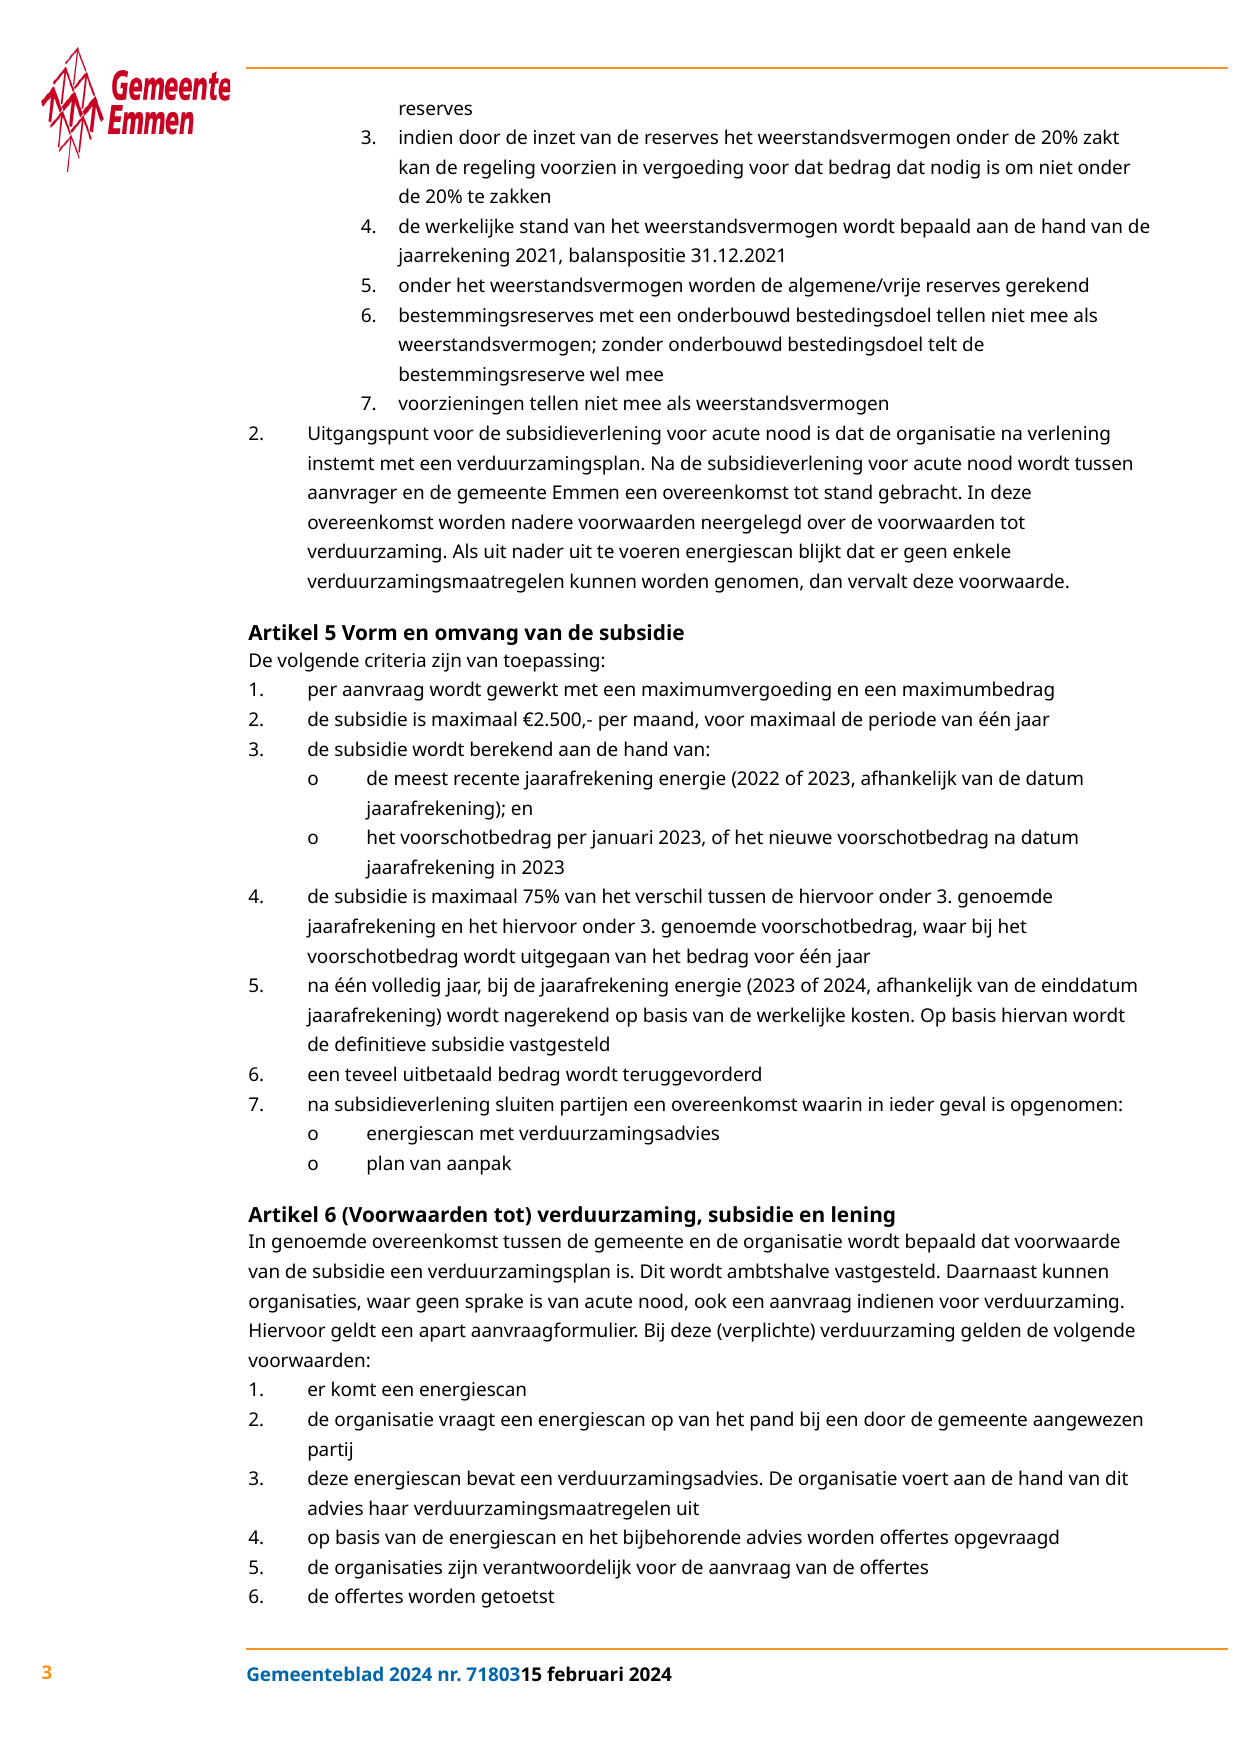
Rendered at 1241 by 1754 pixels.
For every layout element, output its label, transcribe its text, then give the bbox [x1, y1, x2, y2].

list de organisatie vraagt een energiescan op van het pand bij een door de gemeente aangewezen partij [248, 1406, 1152, 1462]
text De volgende criteria zijn van toepassing: [248, 647, 1152, 673]
list een teveel uitbetaald bedrag wordt teruggevorderd [248, 1061, 1152, 1087]
list de subsidie wordt berekend aan de hand van: [248, 736, 1152, 761]
text Artikel 5 Vorm en omvang van de subsidie [248, 618, 1152, 647]
picture [41, 47, 231, 172]
list Uitgangspunt voor de subsidieverlening voor acute nood is dat de organisatie na verlening instemt met een verduurzamingsplan. Na de subsidieverlening voor acute nood wordt tussen aanvrager en de gemeente Emmen een overeenkomst tot stand gebracht. In deze overeenkomst worden nadere voorwaarden neergelegd over de voorwaarden tot verduurzaming. Als uit nader uit te voeren energiescan blijkt dat er geen enkele verduurzamingsmaatregelen kunnen worden genomen, dan vervalt deze voorwaarde. [248, 420, 1152, 594]
list reserves [361, 95, 1152, 121]
list de offertes worden getoetst [248, 1584, 1152, 1609]
list de werkelijke stand van het weerstandsvermogen wordt bepaald aan de hand van de jaarrekening 2021, balanspositie 31.12.2021 [361, 213, 1152, 268]
list de subsidie is maximaal 75% van het verschil tussen de hiervoor onder 3. genoemde jaarafrekening en het hiervoor onder 3. genoemde voorschotbedrag, waar bij het voorschotbedrag wordt uitgegaan van het bedrag voor één jaar [248, 884, 1152, 968]
list na één volledig jaar, bij de jaarafrekening energie (2023 of 2024, afhankelijk van de einddatum jaarafrekening) wordt nagerekend op basis van de werkelijke kosten. Op basis hiervan wordt de definitieve subsidie vastgesteld [248, 972, 1152, 1057]
list onder het weerstandsvermogen worden de algemene/vrije reserves gerekend [361, 272, 1152, 298]
list er komt een energiescan [248, 1377, 1152, 1402]
list indien door de inzet van de reserves het weerstandsvermogen onder de 20% zakt kan de regeling voorzien in vergoeding voor dat bedrag dat nodig is om niet onder de 20% te zakken [361, 124, 1152, 209]
text Artikel 6 (Voorwaarden tot) verduurzaming, subsidie en lening [248, 1200, 1152, 1229]
list op basis van de energiescan en het bijbehorende advies worden offertes opgevraagd [248, 1524, 1152, 1550]
list deze energiescan bevat een verduurzamingsadvies. De organisatie voert aan de hand van dit advies haar verduurzamingsmaatregelen uit [248, 1465, 1152, 1521]
list de organisaties zijn verantwoordelijk voor de aanvraag van de offertes [248, 1554, 1152, 1580]
list plan van aanpak [307, 1150, 1152, 1176]
list voorzieningen tellen niet mee als weerstandsvermogen [361, 391, 1152, 416]
list per aanvraag wordt gewerkt met een maximumvergoeding en een maximumbedrag [248, 677, 1152, 702]
list energiescan met verduurzamingsadvies [307, 1120, 1152, 1146]
list het voorschotbedrag per januari 2023, of het nieuwe voorschotbedrag na datum jaarafrekening in 2023 [307, 824, 1152, 880]
list de meest recente jaarafrekening energie (2022 of 2023, afhankelijk van de datum jaarafrekening); en [307, 765, 1152, 821]
list bestemmingsreserves met een onderbouwd bestedingsdoel tellen niet mee als weerstandsvermogen; zonder onderbouwd bestedingsdoel telt de bestemmingsreserve wel mee [361, 302, 1152, 387]
list de subsidie is maximaal €2.500,- per maand, voor maximaal de periode van één jaar [248, 706, 1152, 732]
text In genoemde overeenkomst tussen de gemeente en de organisatie wordt bepaald dat voorwaarde van de subsidie een verduurzamingsplan is. Dit wordt ambtshalve vastgesteld. Daarnaast kunnen organisaties, waar geen sprake is van acute nood, ook een aanvraag indienen voor verduurzaming. Hiervoor geldt een apart aanvraagformulier. Bij deze (verplichte) verduurzaming gelden de volgende voorwaarden: [248, 1229, 1152, 1373]
list na subsidieverlening sluiten partijen een overeenkomst waarin in ieder geval is opgenomen: [248, 1091, 1152, 1116]
